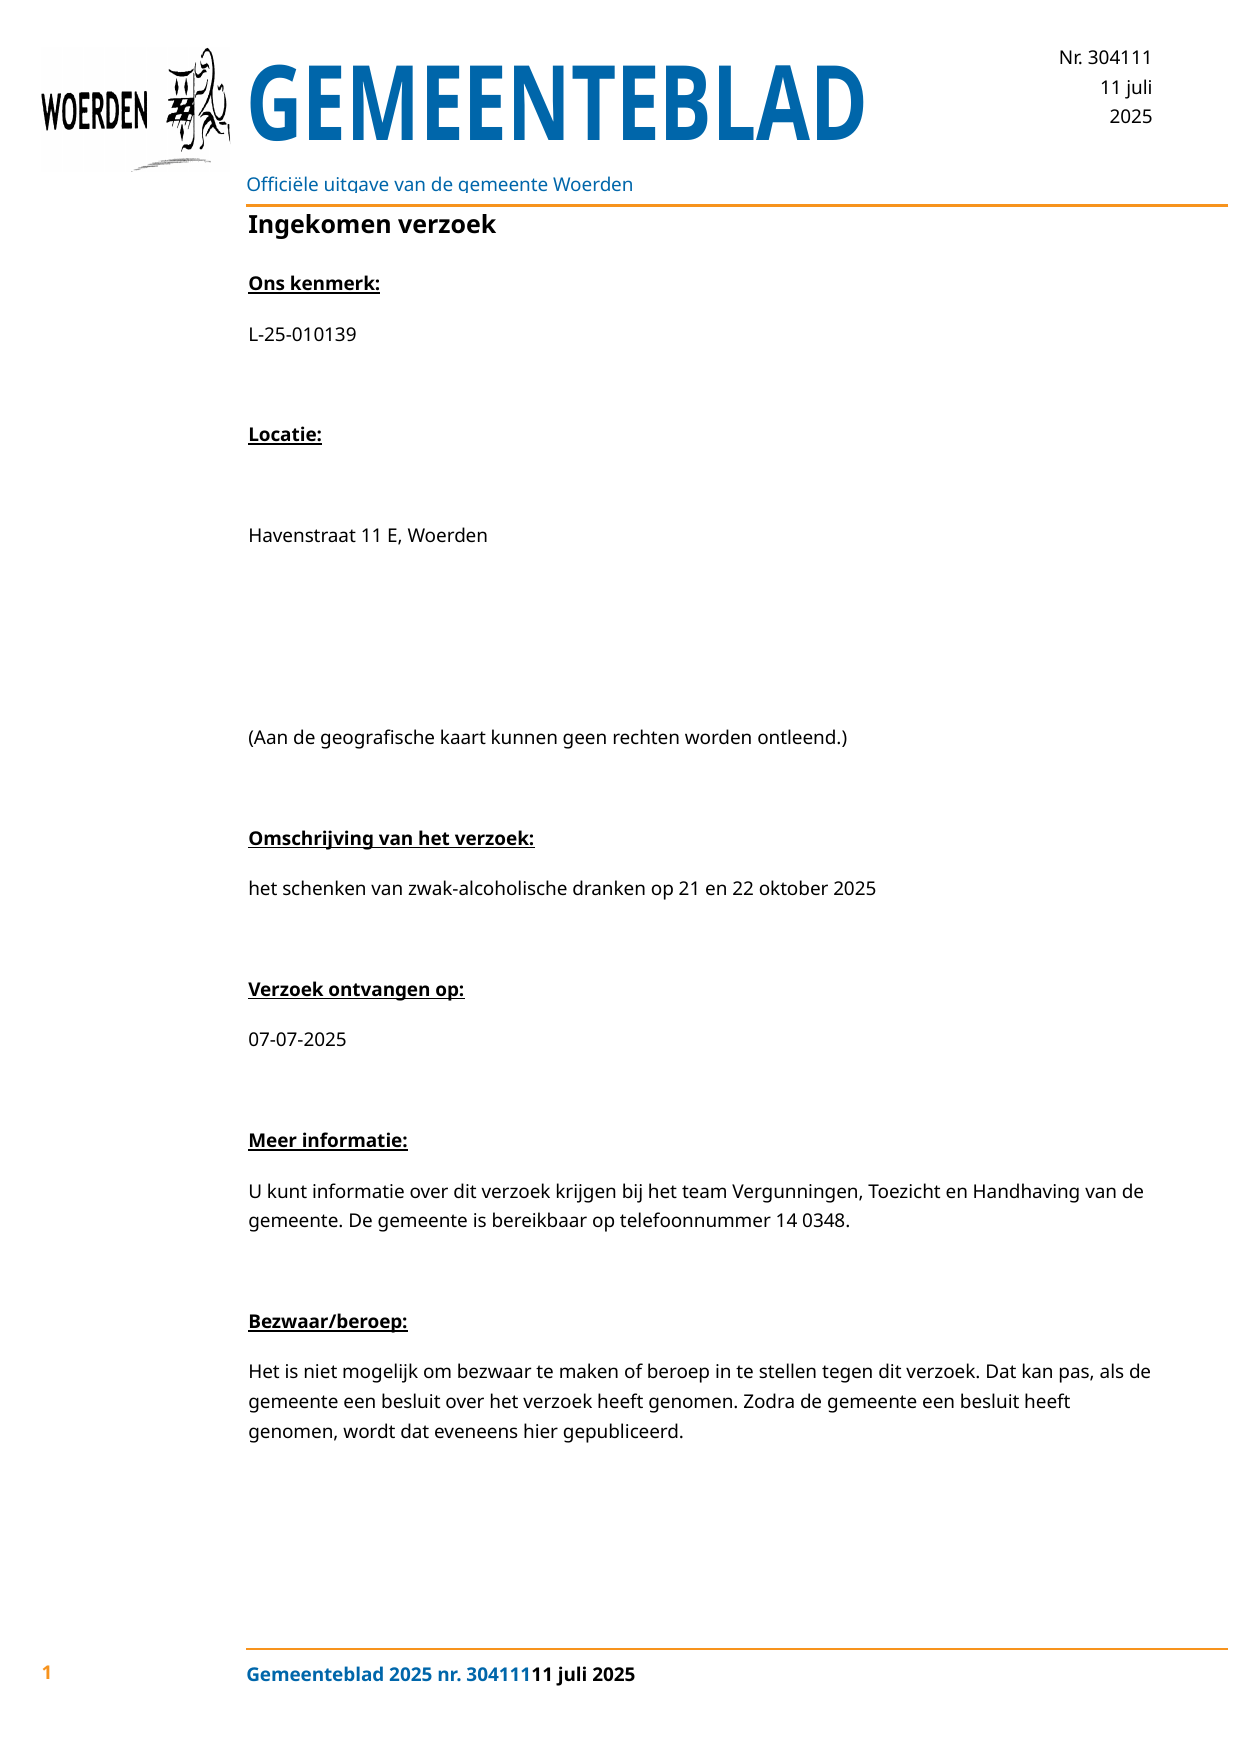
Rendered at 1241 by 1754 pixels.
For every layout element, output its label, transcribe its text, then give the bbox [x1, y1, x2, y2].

text Locatie: [248, 422, 1152, 447]
text 07-07-2025 [248, 1027, 1152, 1052]
text Bezwaar/beroep: [248, 1308, 1152, 1334]
text Ons kenmerk: [248, 270, 1152, 296]
text L-25-010139 [248, 321, 1152, 346]
text U kunt informatie over dit verzoek krijgen bij het team Vergunningen, Toezicht en Handhaving van de gemeente. De gemeente is bereikbaar op telefoonnummer 14 0348. [248, 1178, 1152, 1233]
picture [41, 47, 231, 172]
text Verzoek ontvangen op: [248, 976, 1152, 1002]
text Ingekomen verzoek [248, 207, 1152, 241]
text Havenstraat 11 E, Woerden [248, 522, 1152, 548]
text het schenken van zwak-alcoholische dranken op 21 en 22 oktober 2025 [248, 875, 1152, 901]
text Omschrijving van het verzoek: [248, 825, 1152, 851]
text Meer informatie: [248, 1127, 1152, 1153]
text (Aan de geografische kaart kunnen geen rechten worden ontleend.) [248, 724, 1152, 750]
text Het is niet mogelijk om bezwaar te maken of beroep in te stellen tegen dit verzoek. Dat kan pas, als de gemeente een besluit over het verzoek heeft genomen. Zodra de gemeente een besluit heeft genomen, wordt dat eveneens hier gepubliceerd. [248, 1359, 1152, 1443]
